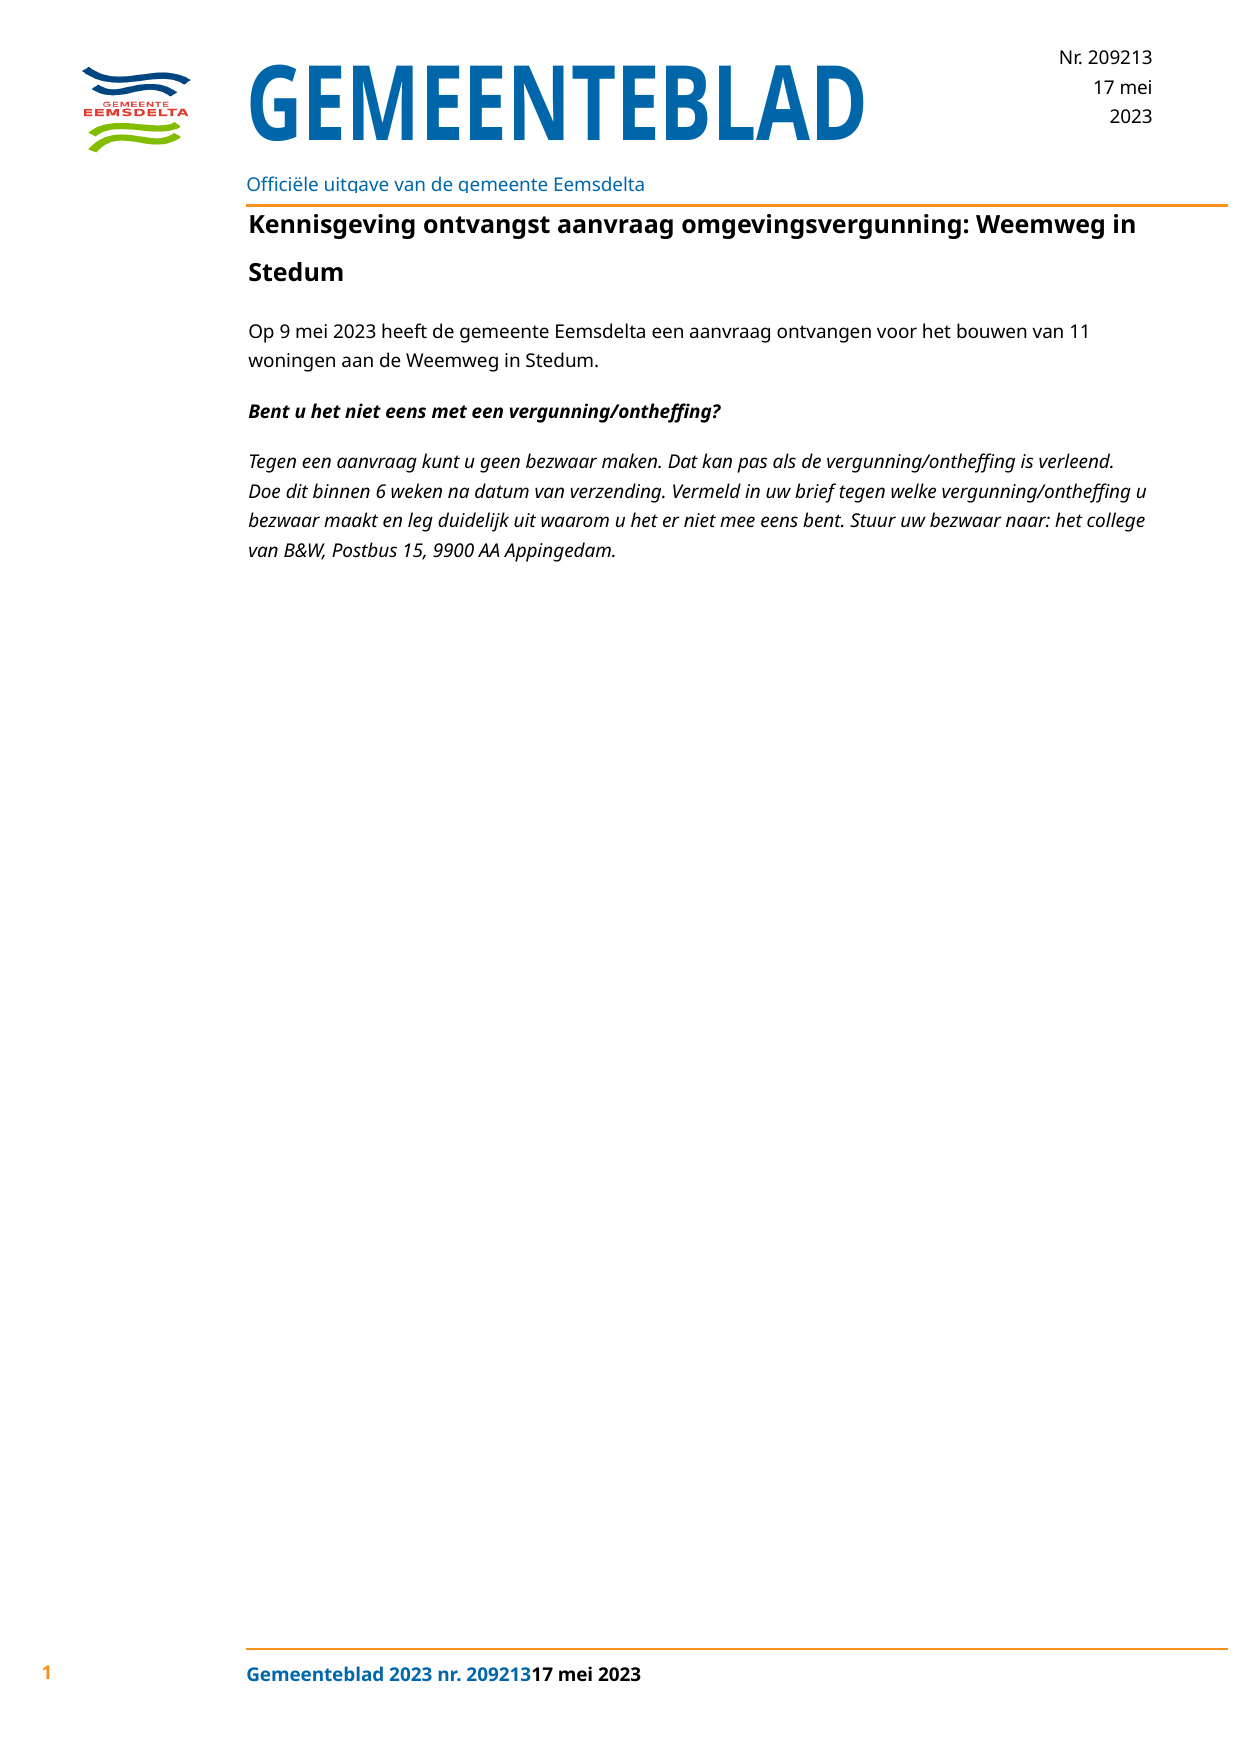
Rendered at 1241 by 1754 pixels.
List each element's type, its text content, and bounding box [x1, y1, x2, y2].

text Tegen een aanvraag kunt u geen bezwaar maken. Dat kan pas als de vergunning/ontheffing is verleend. Doe dit binnen 6 weken na datum van verzending. Vermeld in uw brief tegen welke vergunning/ontheffing u bezwaar maakt en leg duidelijk uit waarom u het er niet mee eens bent. Stuur uw bezwaar naar: het college van B&W, Postbus 15, 9900 AA Appingedam. [248, 448, 1152, 563]
text Bent u het niet eens met een vergunning/ontheffing? [248, 398, 1152, 424]
text Op 9 mei 2023 heeft de gemeente Eemsdelta een aanvraag ontvangen voor het bouwen van 11 woningen aan de Weemweg in Stedum. [248, 318, 1152, 373]
picture [41, 47, 231, 172]
text Kennisgeving ontvangst aanvraag omgevingsvergunning: Weemweg in Stedum [248, 207, 1152, 288]
